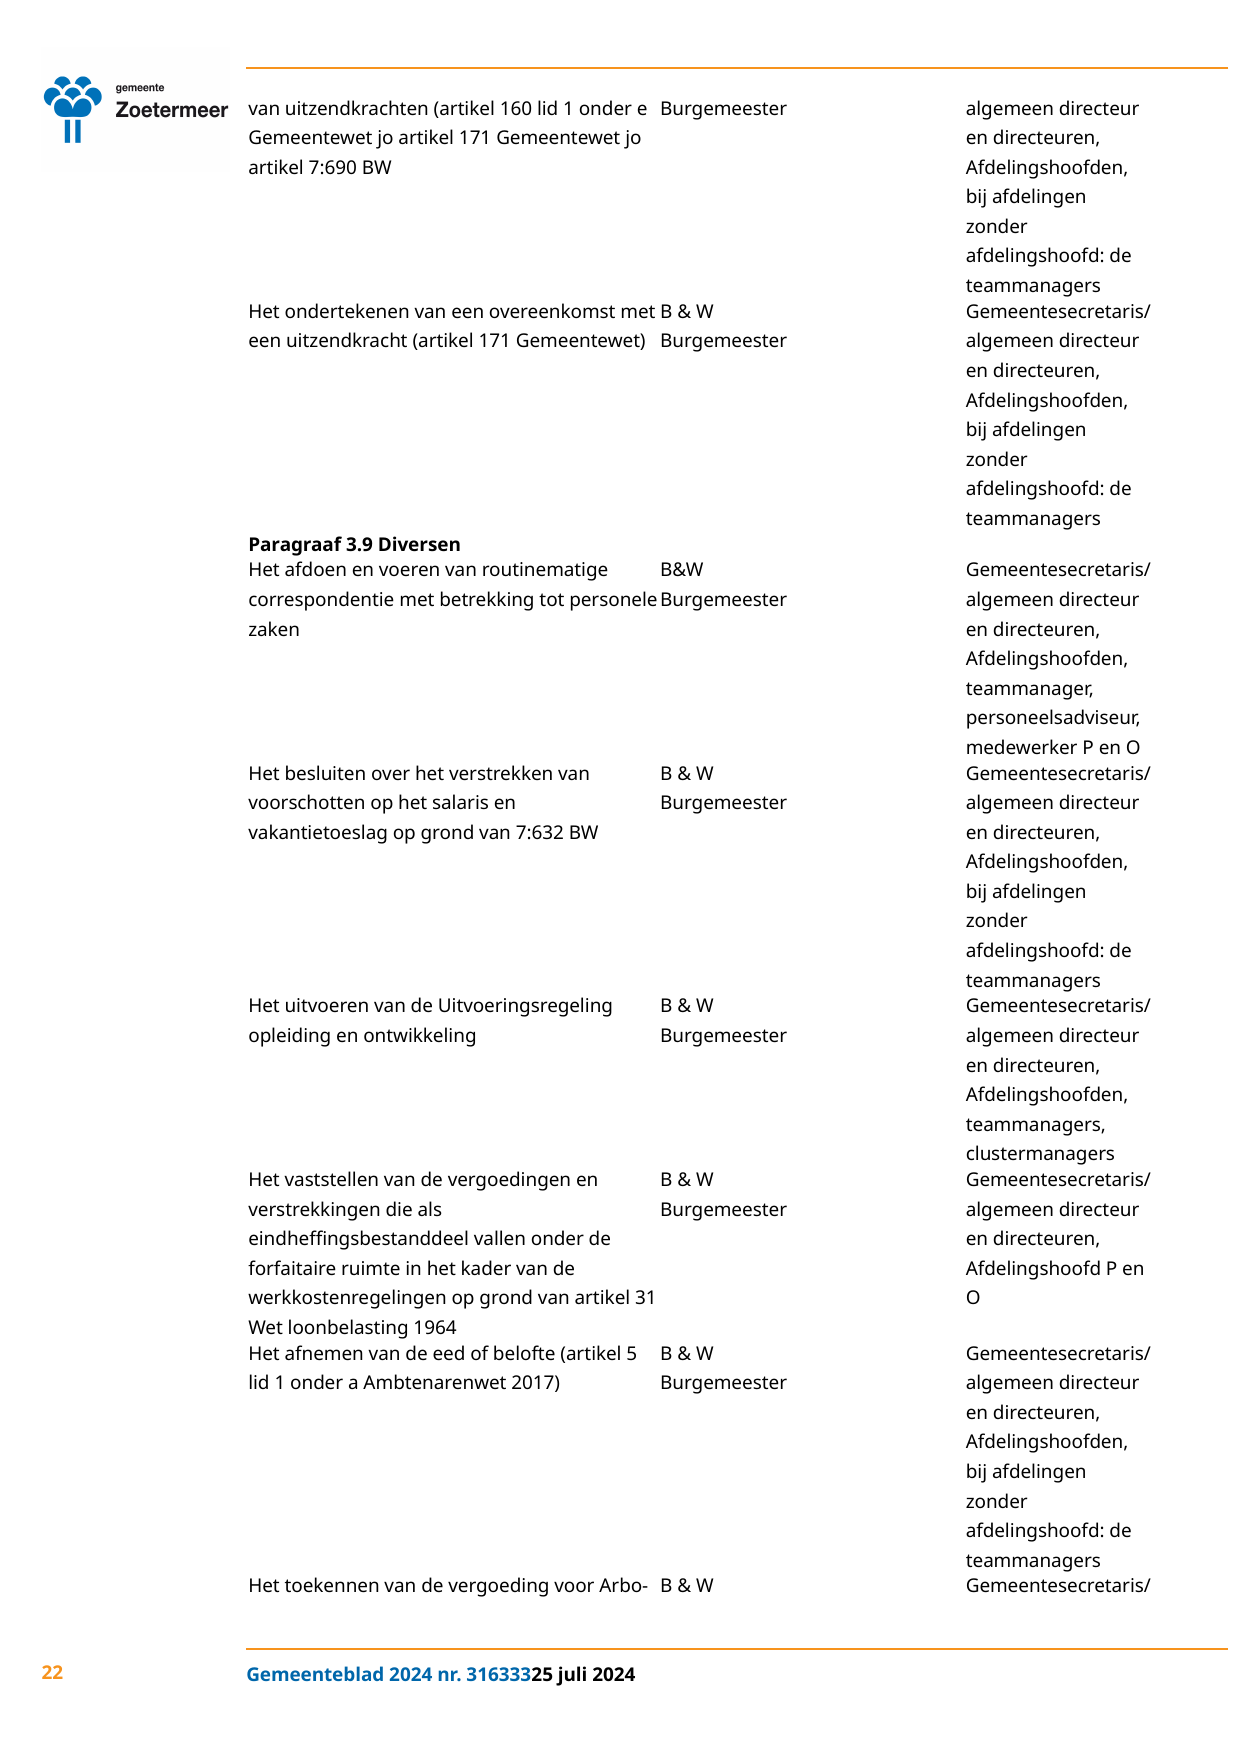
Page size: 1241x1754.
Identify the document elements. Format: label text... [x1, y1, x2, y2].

table_cell B & W Burgemeester [660, 1166, 813, 1340]
table_cell [660, 531, 813, 557]
table_cell Gemeentesecretaris/ algemeen directeur en directeuren, Afdelingshoofden, bij afdelingen zonder afdelingshoofd: de teammanagers [966, 760, 1152, 993]
table_cell B&W Burgemeester [660, 557, 813, 760]
table_cell Het uitvoeren van de Uitvoeringsregeling opleiding en ontwikkeling [248, 993, 660, 1166]
table_cell Het vaststellen van de vergoedingen en verstrekkingen die als eindheffingsbestanddeel vallen onder de forfaitaire ruimte in het kader van de werkkostenregelingen op grond van artikel 31 Wet loonbelasting 1964 [248, 1166, 660, 1340]
table_cell [813, 531, 966, 557]
table_cell Het besluiten over het verstrekken van voorschotten op het salaris en vakantietoeslag op grond van 7:632 BW [248, 760, 660, 993]
table_cell B & W [660, 1573, 813, 1598]
table_cell Gemeentesecretaris/ algemeen directeur en directeuren, Afdelingshoofden, teammanagers, clustermanagers [966, 993, 1152, 1166]
table_cell Het afnemen van de eed of belofte (artikel 5 lid 1 onder a Ambtenarenwet 2017) [248, 1340, 660, 1573]
table_cell [966, 531, 1152, 557]
table_cell Paragraaf 3.9 Diversen [248, 531, 660, 557]
table_cell [813, 95, 966, 298]
table_cell van uitzendkrachten (artikel 160 lid 1 onder e Gemeentewet jo artikel 171 Gemeentewet jo artikel 7:690 BW [248, 95, 660, 298]
table_cell Het afdoen en voeren van routinematige correspondentie met betrekking tot personele zaken [248, 557, 660, 760]
table_cell [813, 557, 966, 760]
table_cell Gemeentesecretaris/ algemeen directeur en directeuren, Afdelingshoofden, bij afdelingen zonder afdelingshoofd: de teammanagers [966, 1340, 1152, 1573]
table_cell Gemeentesecretaris/ [966, 1573, 1152, 1598]
table_cell B & W Burgemeester [660, 993, 813, 1166]
table_cell B & W Burgemeester [660, 298, 813, 531]
table_cell algemeen directeur en directeuren, Afdelingshoofden, bij afdelingen zonder afdelingshoofd: de teammanagers [966, 95, 1152, 298]
table_cell [813, 993, 966, 1166]
table_cell [813, 298, 966, 531]
table_cell Gemeentesecretaris/ algemeen directeur en directeuren, Afdelingshoofden, teammanager, personeelsadviseur, medewerker P en O [966, 557, 1152, 760]
table_cell [813, 1340, 966, 1573]
table_cell Het ondertekenen van een overeenkomst met een uitzendkracht (artikel 171 Gemeentewet) [248, 298, 660, 531]
table_cell Burgemeester [660, 95, 813, 298]
table_cell [813, 1573, 966, 1598]
table_cell Het toekennen van de vergoeding voor Arbo- [248, 1573, 660, 1598]
table_cell B & W Burgemeester [660, 1340, 813, 1573]
table_cell Gemeentesecretaris/ algemeen directeur en directeuren, Afdelingshoofd P en O [966, 1166, 1152, 1340]
table_cell [813, 760, 966, 993]
table_cell Gemeentesecretaris/ algemeen directeur en directeuren, Afdelingshoofden, bij afdelingen zonder afdelingshoofd: de teammanagers [966, 298, 1152, 531]
table_cell [813, 1166, 966, 1340]
table_cell B & W Burgemeester [660, 760, 813, 993]
picture [41, 47, 231, 172]
